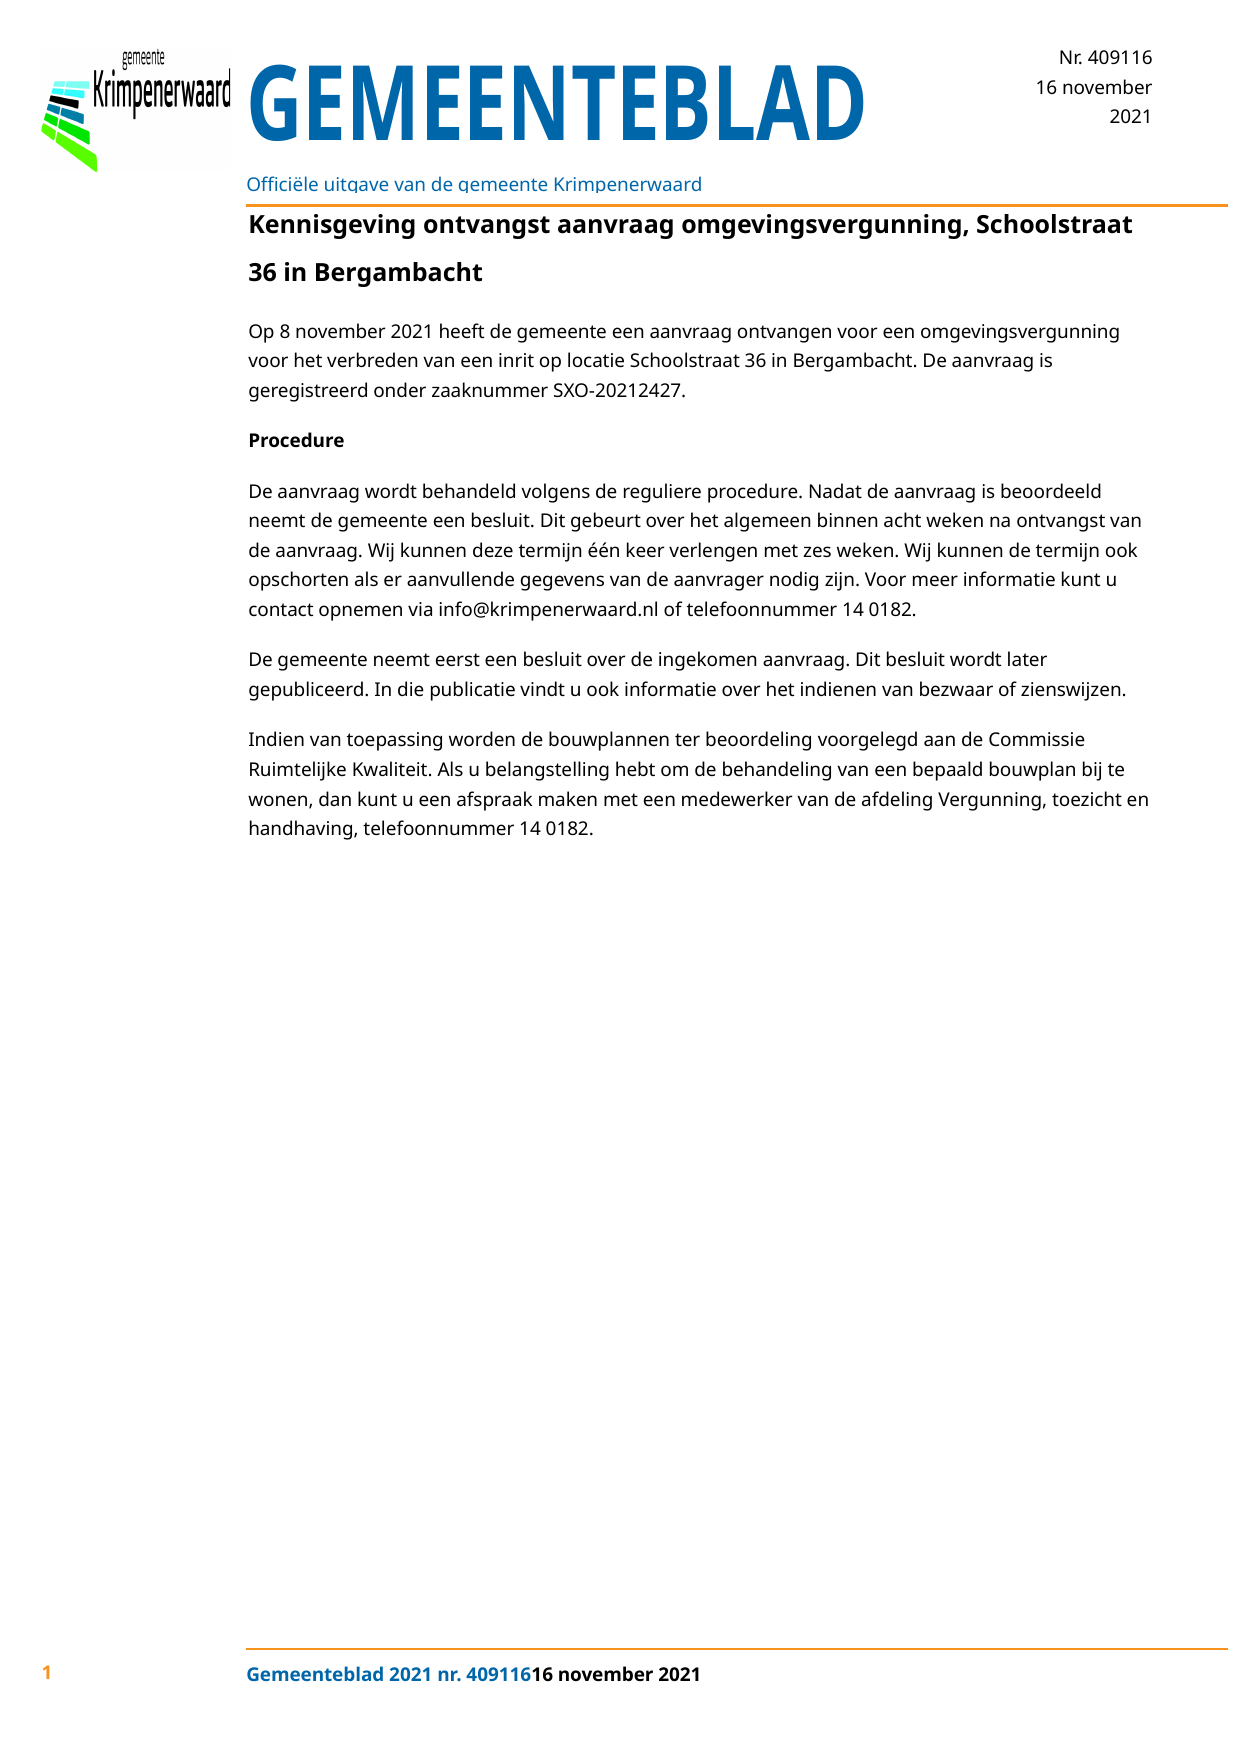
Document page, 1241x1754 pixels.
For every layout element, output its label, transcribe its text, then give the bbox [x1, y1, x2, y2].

text Indien van toepassing worden de bouwplannen ter beoordeling voorgelegd aan de Commissie Ruimtelijke Kwaliteit. Als u belangstelling hebt om de behandeling van een bepaald bouwplan bij te wonen, dan kunt u een afspraak maken met een medewerker van de afdeling Vergunning, toezicht en handhaving, telefoonnummer 14 0182. [248, 727, 1152, 841]
text Op 8 november 2021 heeft de gemeente een aanvraag ontvangen voor een omgevingsvergunning voor het verbreden van een inrit op locatie Schoolstraat 36 in Bergambacht. De aanvraag is geregistreerd onder zaaknummer SXO-20212427. [248, 318, 1152, 403]
text Kennisgeving ontvangst aanvraag omgevingsvergunning, Schoolstraat 36 in Bergambacht [248, 207, 1152, 288]
text Procedure [248, 427, 1152, 453]
picture [41, 47, 231, 172]
text De aanvraag wordt behandeld volgens de reguliere procedure. Nadat de aanvraag is beoordeeld neemt de gemeente een besluit. Dit gebeurt over het algemeen binnen acht weken na ontvangst van de aanvraag. Wij kunnen deze termijn één keer verlengen met zes weken. Wij kunnen de termijn ook opschorten als er aanvullende gegevens van de aanvrager nodig zijn. Voor meer informatie kunt u contact opnemen via info@krimpenerwaard.nl of telefoonnummer 14 0182. [248, 478, 1152, 622]
text De gemeente neemt eerst een besluit over de ingekomen aanvraag. Dit besluit wordt later gepubliceerd. In die publicatie vindt u ook informatie over het indienen van bezwaar of zienswijzen. [248, 647, 1152, 702]
